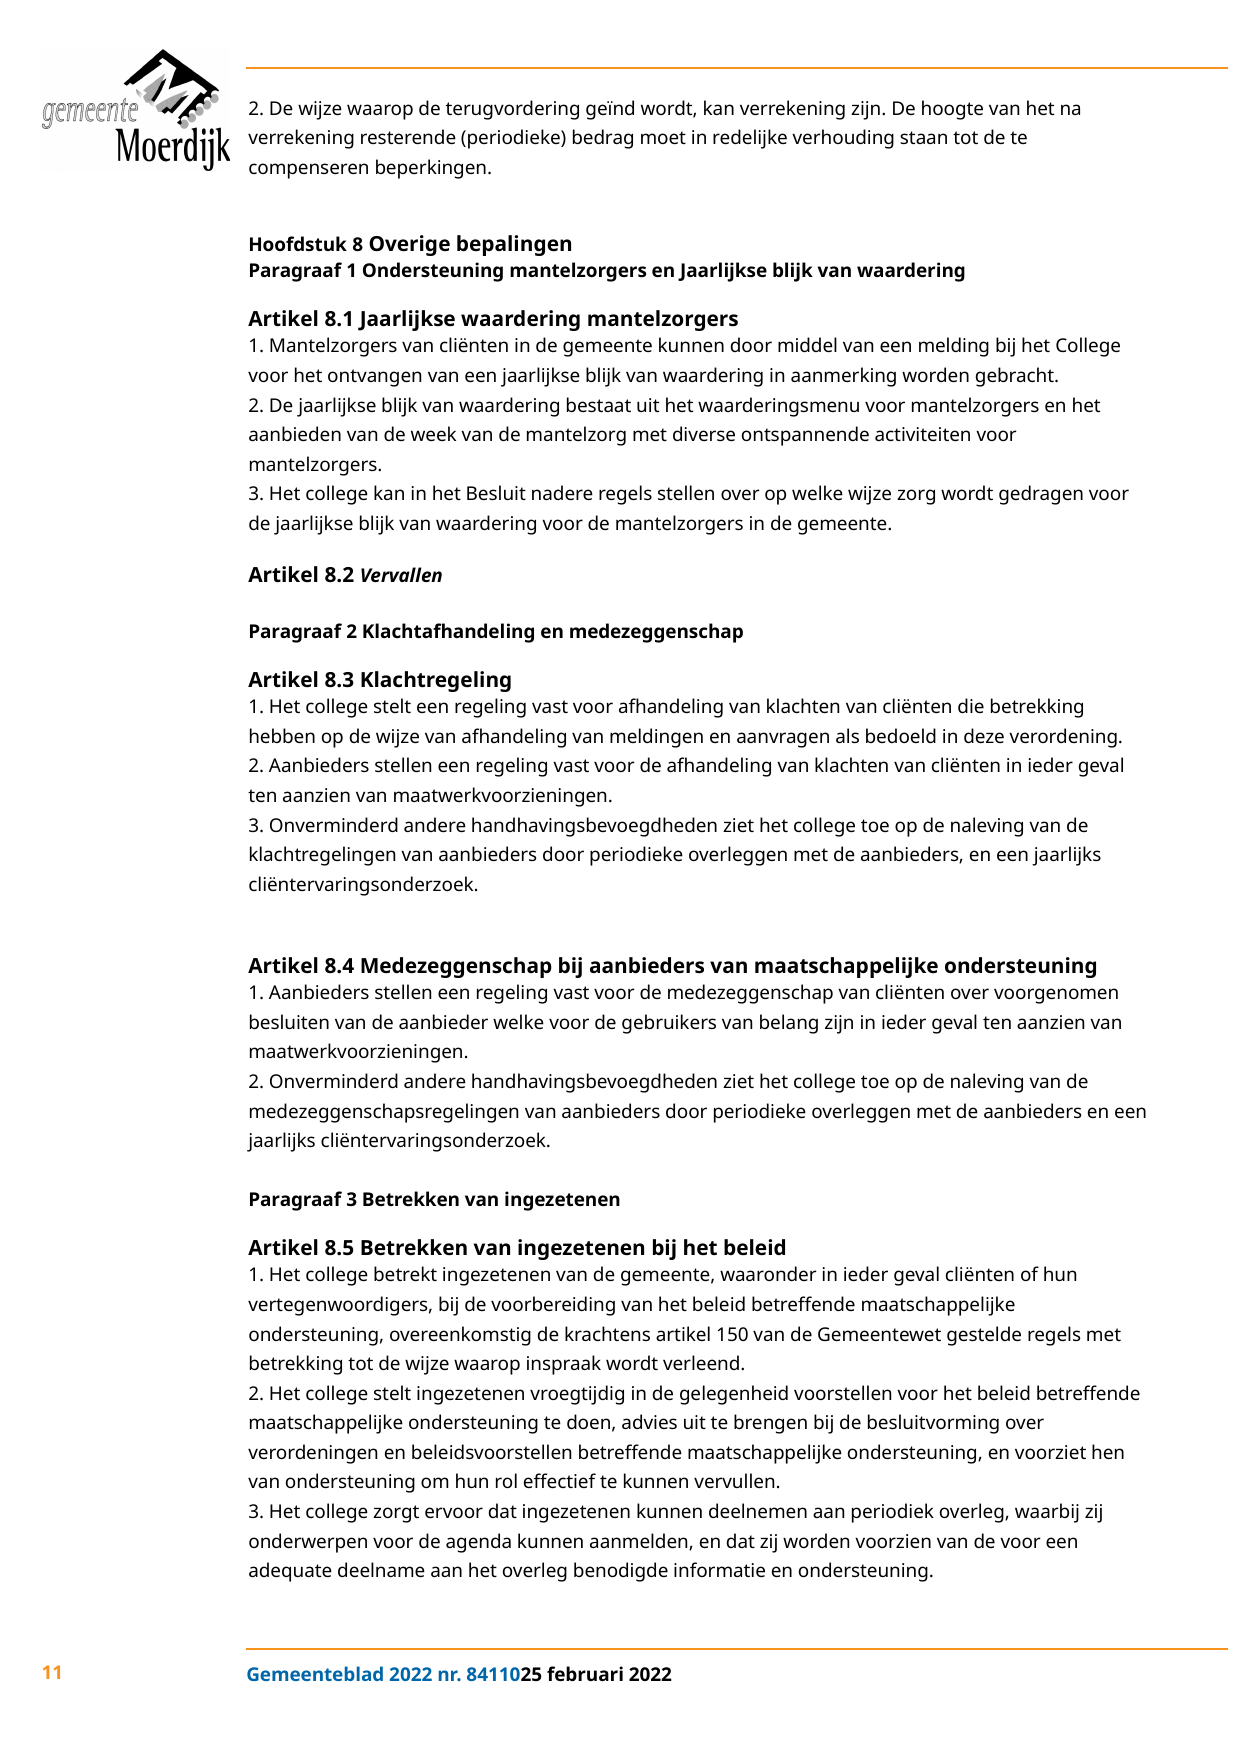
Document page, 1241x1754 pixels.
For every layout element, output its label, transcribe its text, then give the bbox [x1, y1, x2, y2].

text 3. Het college kan in het Besluit nadere regels stellen over op welke wijze zorg wordt gedragen voor de jaarlijkse blijk van waardering voor de mantelzorgers in de gemeente. [248, 481, 1152, 536]
text Paragraaf 1 Ondersteuning mantelzorgers en Jaarlijkse blijk van waardering [248, 258, 1152, 283]
text Artikel 8.4 Medezeggenschap bij aanbieders van maatschappelijke ondersteuning [248, 951, 1152, 979]
text 2. De wijze waarop de terugvordering geïnd wordt, kan verrekening zijn. De hoogte van het na verrekening resterende (periodieke) bedrag moet in redelijke verhouding staan tot de te compenseren beperkingen. [248, 95, 1152, 180]
text 1. Mantelzorgers van cliënten in de gemeente kunnen door middel van een melding bij het College voor het ontvangen van een jaarlijkse blijk van waardering in aanmerking worden gebracht. [248, 333, 1152, 388]
text Paragraaf 3 Betrekken van ingezetenen [248, 1187, 1152, 1212]
text 2. Onverminderd andere handhavingsbevoegdheden ziet het college toe op de naleving van de medezeggenschapsregelingen van aanbieders door periodieke overleggen met de aanbieders en een jaarlijks cliëntervaringsonderzoek. [248, 1068, 1152, 1153]
text Hoofdstuk 8 Overige bepalingen [248, 229, 1152, 258]
text 2. Aanbieders stellen een regeling vast voor de afhandeling van klachten van cliënten in ieder geval ten aanzien van maatwerkvoorzieningen. [248, 753, 1152, 808]
text 2. De jaarlijkse blijk van waardering bestaat uit het waarderingsmenu voor mantelzorgers en het aanbieden van de week van de mantelzorg met diverse ontspannende activiteiten voor mantelzorgers. [248, 392, 1152, 477]
text 2. Het college stelt ingezetenen vroegtijdig in de gelegenheid voorstellen voor het beleid betreffende maatschappelijke ondersteuning te doen, advies uit te brengen bij de besluitvorming over verordeningen en beleidsvoorstellen betreffende maatschappelijke ondersteuning, en voorziet hen van ondersteuning om hun rol effectief te kunnen vervullen. [248, 1380, 1152, 1494]
text 1. Het college betrekt ingezetenen van de gemeente, waaronder in ieder geval cliënten of hun vertegenwoordigers, bij de voorbereiding van het beleid betreffende maatschappelijke ondersteuning, overeenkomstig de krachtens artikel 150 van de Gemeentewet gestelde regels met betrekking tot de wijze waarop inspraak wordt verleend. [248, 1262, 1152, 1376]
text Paragraaf 2 Klachtafhandeling en medezeggenschap [248, 618, 1152, 644]
text 1. Aanbieders stellen een regeling vast voor de medezeggenschap van cliënten over voorgenomen besluiten van de aanbieder welke voor de gebruikers van belang zijn in ieder geval ten aanzien van maatwerkvoorzieningen. [248, 979, 1152, 1064]
text 3. Onverminderd andere handhavingsbevoegdheden ziet het college toe op de naleving van de klachtregelingen van aanbieders door periodieke overleggen met de aanbieders, en een jaarlijks cliëntervaringsonderzoek. [248, 812, 1152, 897]
text Artikel 8.2 Vervallen [248, 561, 1152, 589]
text 3. Het college zorgt ervoor dat ingezetenen kunnen deelnemen aan periodiek overleg, waarbij zij onderwerpen voor de agenda kunnen aanmelden, en dat zij worden voorzien van de voor een adequate deelname aan het overleg benodigde informatie en ondersteuning. [248, 1498, 1152, 1583]
text Artikel 8.1 Jaarlijkse waardering mantelzorgers [248, 304, 1152, 333]
text Artikel 8.3 Klachtregeling [248, 665, 1152, 693]
text 1. Het college stelt een regeling vast voor afhandeling van klachten van cliënten die betrekking hebben op de wijze van afhandeling van meldingen en aanvragen als bedoeld in deze verordening. [248, 693, 1152, 749]
text Artikel 8.5 Betrekken van ingezetenen bij het beleid [248, 1233, 1152, 1262]
picture [41, 47, 231, 172]
